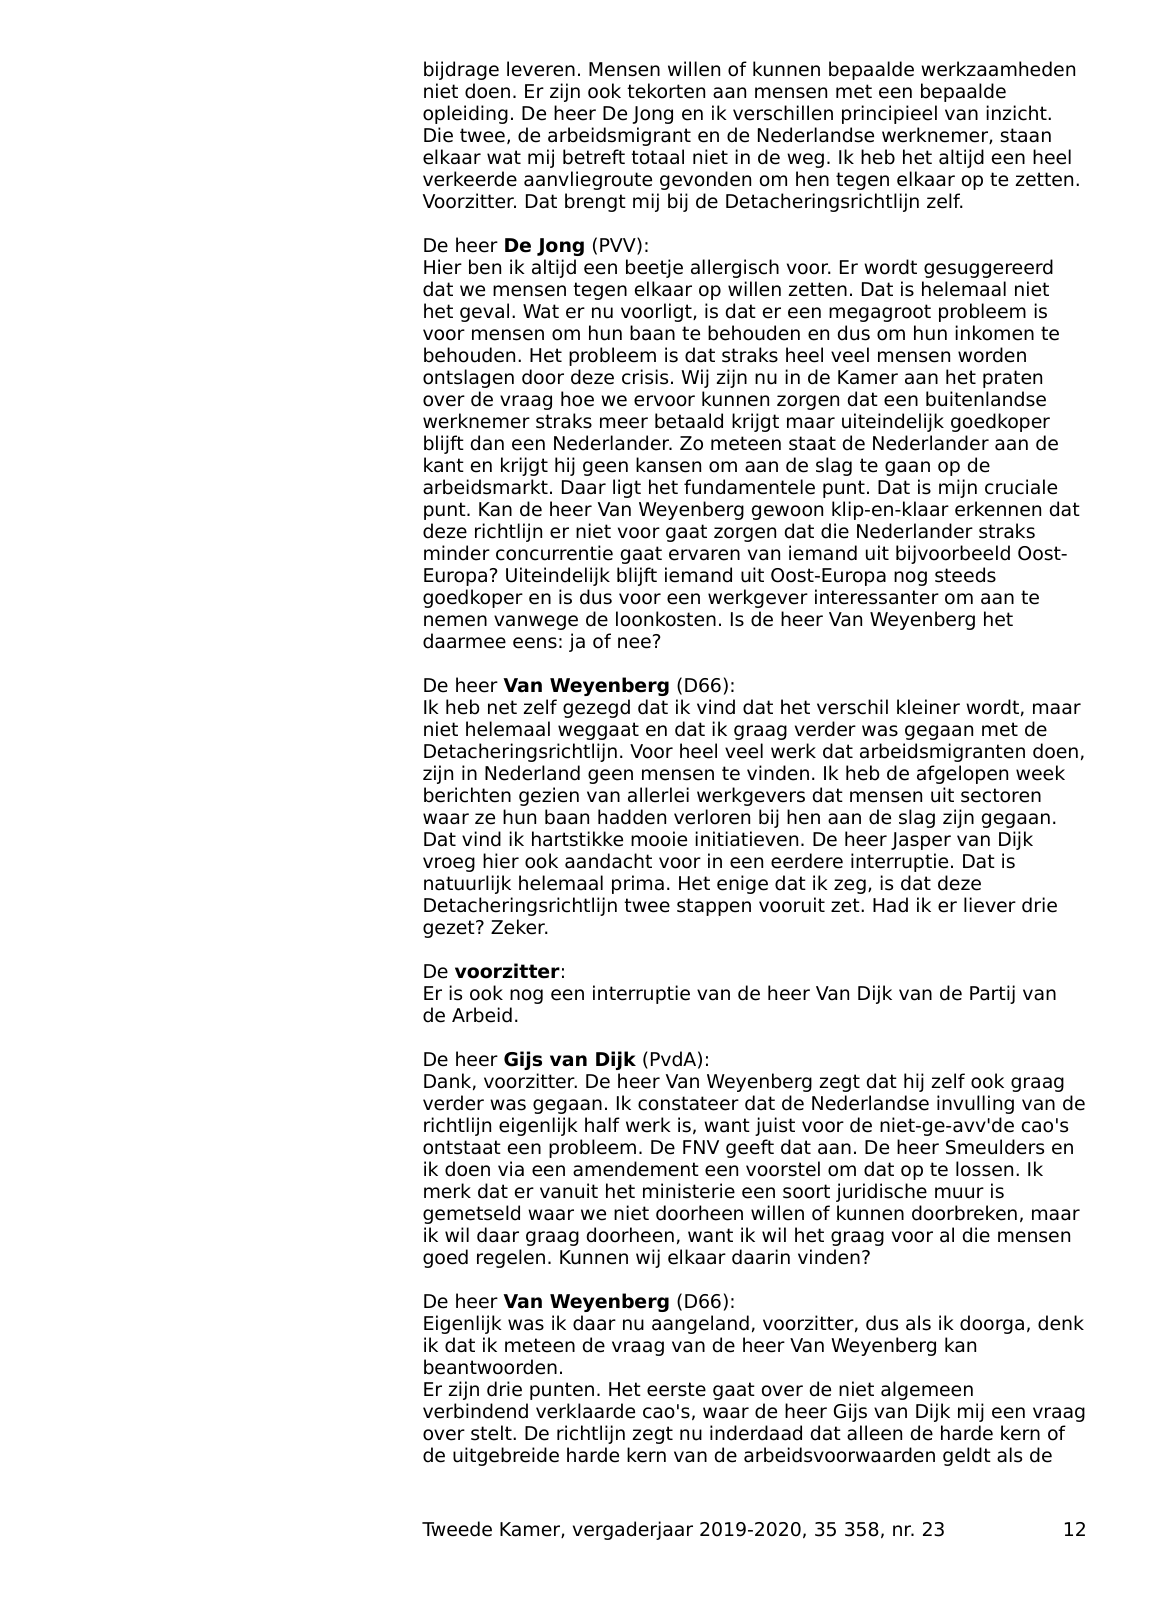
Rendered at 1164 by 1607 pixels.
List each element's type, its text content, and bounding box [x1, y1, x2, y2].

text Voorzitter. Dat brengt mij bij de Detacheringsrichtlijn zelf. [422, 191, 1087, 213]
text De heer Gijs van Dijk (PvdA): [422, 1049, 1087, 1071]
text De heer De Jong (PVV): [422, 235, 1087, 257]
text Er zijn drie punten. Het eerste gaat over de niet algemeen verbindend verklaarde cao's, waar de heer Gijs van Dijk mij een vraag over stelt. De richtlijn zegt nu inderdaad dat alleen de harde kern of de uitgebreide harde kern van de arbeidsvoorwaarden geldt als de [422, 1379, 1087, 1467]
text Er is ook nog een interruptie van de heer Van Dijk van de Partij van de Arbeid. [422, 983, 1087, 1027]
text De voorzitter: [422, 961, 1087, 983]
text bijdrage leveren. Mensen willen of kunnen bepaalde werkzaamheden niet doen. Er zijn ook tekorten aan mensen met een bepaalde opleiding. De heer De Jong en ik verschillen principieel van inzicht. Die twee, de arbeidsmigrant en de Nederlandse werknemer, staan elkaar wat mij betreft totaal niet in de weg. Ik heb het altijd een heel verkeerde aanvliegroute gevonden om hen tegen elkaar op te zetten. [422, 59, 1087, 191]
text De heer Van Weyenberg (D66): [422, 1291, 1087, 1313]
text Hier ben ik altijd een beetje allergisch voor. Er wordt gesuggereerd dat we mensen tegen elkaar op willen zetten. Dat is helemaal niet het geval. Wat er nu voorligt, is dat er een megagroot probleem is voor mensen om hun baan te behouden en dus om hun inkomen te behouden. Het probleem is dat straks heel veel mensen worden ontslagen door deze crisis. Wij zijn nu in de Kamer aan het praten over de vraag hoe we ervoor kunnen zorgen dat een buitenlandse werknemer straks meer betaald krijgt maar uiteindelijk goedkoper blijft dan een Nederlander. Zo meteen staat de Nederlander aan de kant en krijgt hij geen kansen om aan de slag te gaan op de arbeidsmarkt. Daar ligt het fundamentele punt. Dat is mijn cruciale punt. Kan de heer Van Weyenberg gewoon klip-en-klaar erkennen dat deze richtlijn er niet voor gaat zorgen dat die Nederlander straks minder concurrentie gaat ervaren van iemand uit bijvoorbeeld Oost-Europa? Uiteindelijk blijft iemand uit Oost-Europa nog steeds goedkoper en is dus voor een werkgever interessanter om aan te nemen vanwege de loonkosten. Is de heer Van Weyenberg het daarmee eens: ja of nee? [422, 257, 1087, 653]
text Dank, voorzitter. De heer Van Weyenberg zegt dat hij zelf ook graag verder was gegaan. Ik constateer dat de Nederlandse invulling van de richtlijn eigenlijk half werk is, want juist voor de niet-ge-avv'de cao's ontstaat een probleem. De FNV geeft dat aan. De heer Smeulders en ik doen via een amendement een voorstel om dat op te lossen. Ik merk dat er vanuit het ministerie een soort juridische muur is gemetseld waar we niet doorheen willen of kunnen doorbreken, maar ik wil daar graag doorheen, want ik wil het graag voor al die mensen goed regelen. Kunnen wij elkaar daarin vinden? [422, 1071, 1087, 1269]
text Eigenlijk was ik daar nu aangeland, voorzitter, dus als ik doorga, denk ik dat ik meteen de vraag van de heer Van Weyenberg kan beantwoorden. [422, 1313, 1087, 1379]
text De heer Van Weyenberg (D66): [422, 675, 1087, 697]
text Ik heb net zelf gezegd dat ik vind dat het verschil kleiner wordt, maar niet helemaal weggaat en dat ik graag verder was gegaan met de Detacheringsrichtlijn. Voor heel veel werk dat arbeidsmigranten doen, zijn in Nederland geen mensen te vinden. Ik heb de afgelopen week berichten gezien van allerlei werkgevers dat mensen uit sectoren waar ze hun baan hadden verloren bij hen aan de slag zijn gegaan. Dat vind ik hartstikke mooie initiatieven. De heer Jasper van Dijk vroeg hier ook aandacht voor in een eerdere interruptie. Dat is natuurlijk helemaal prima. Het enige dat ik zeg, is dat deze Detacheringsrichtlijn twee stappen vooruit zet. Had ik er liever drie gezet? Zeker. [422, 697, 1087, 939]
